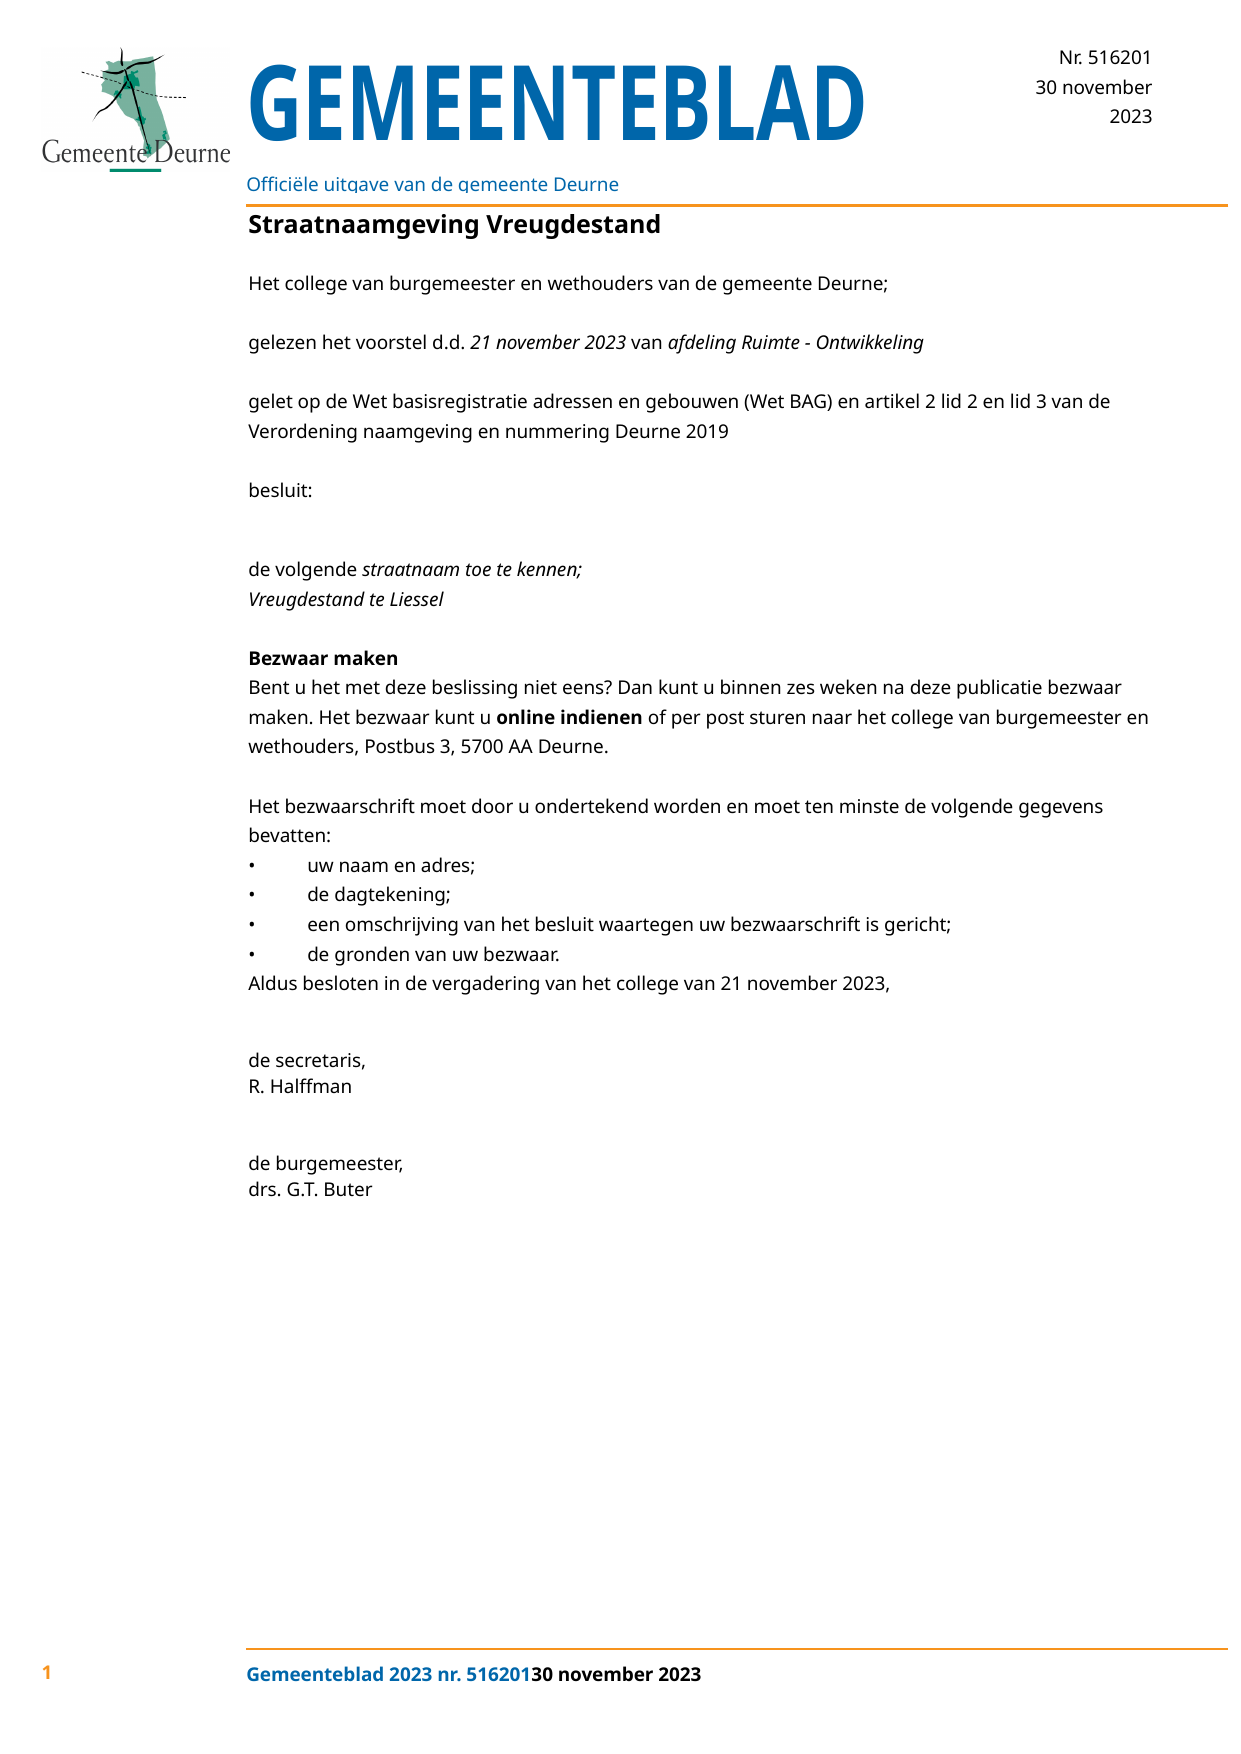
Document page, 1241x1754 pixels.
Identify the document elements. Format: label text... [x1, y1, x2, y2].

list uw naam en adres; [248, 852, 1152, 878]
text de burgemeester, [248, 1151, 1152, 1176]
text Vreugdestand te Liessel [248, 586, 1152, 612]
list de dagtekening; [248, 882, 1152, 907]
text gelezen het voorstel d.d. 21 november 2023 van afdeling Ruimte - Ontwikkeling [248, 329, 1152, 355]
text R. Halffman [248, 1073, 1152, 1099]
text Het college van burgemeester en wethouders van de gemeente Deurne; [248, 270, 1152, 296]
text de secretaris, [248, 1048, 1152, 1073]
text de volgende straatnaam toe te kennen; [248, 556, 1152, 582]
text gelet op de Wet basisregistratie adressen en gebouwen (Wet BAG) en artikel 2 lid 2 en lid 3 van de Verordening naamgeving en nummering Deurne 2019 [248, 389, 1152, 444]
text Bezwaar maken [248, 645, 1152, 671]
text Bent u het met deze beslissing niet eens? Dan kunt u binnen zes weken na deze publicatie bezwaar maken. Het bezwaar kunt u online indienen of per post sturen naar het college van burgemeester en wethouders, Postbus 3, 5700 AA Deurne. [248, 674, 1152, 759]
list een omschrijving van het besluit waartegen uw bezwaarschrift is gericht; [248, 911, 1152, 937]
text besluit: [248, 477, 1152, 503]
picture [41, 47, 231, 172]
list de gronden van uw bezwaar. [248, 941, 1152, 967]
text Het bezwaarschrift moet door u ondertekend worden en moet ten minste de volgende gegevens bevatten: [248, 793, 1152, 848]
text Aldus besloten in de vergadering van het college van 21 november 2023, [248, 970, 1152, 996]
text Straatnaamgeving Vreugdestand [248, 207, 1152, 241]
text drs. G.T. Buter [248, 1176, 1152, 1202]
